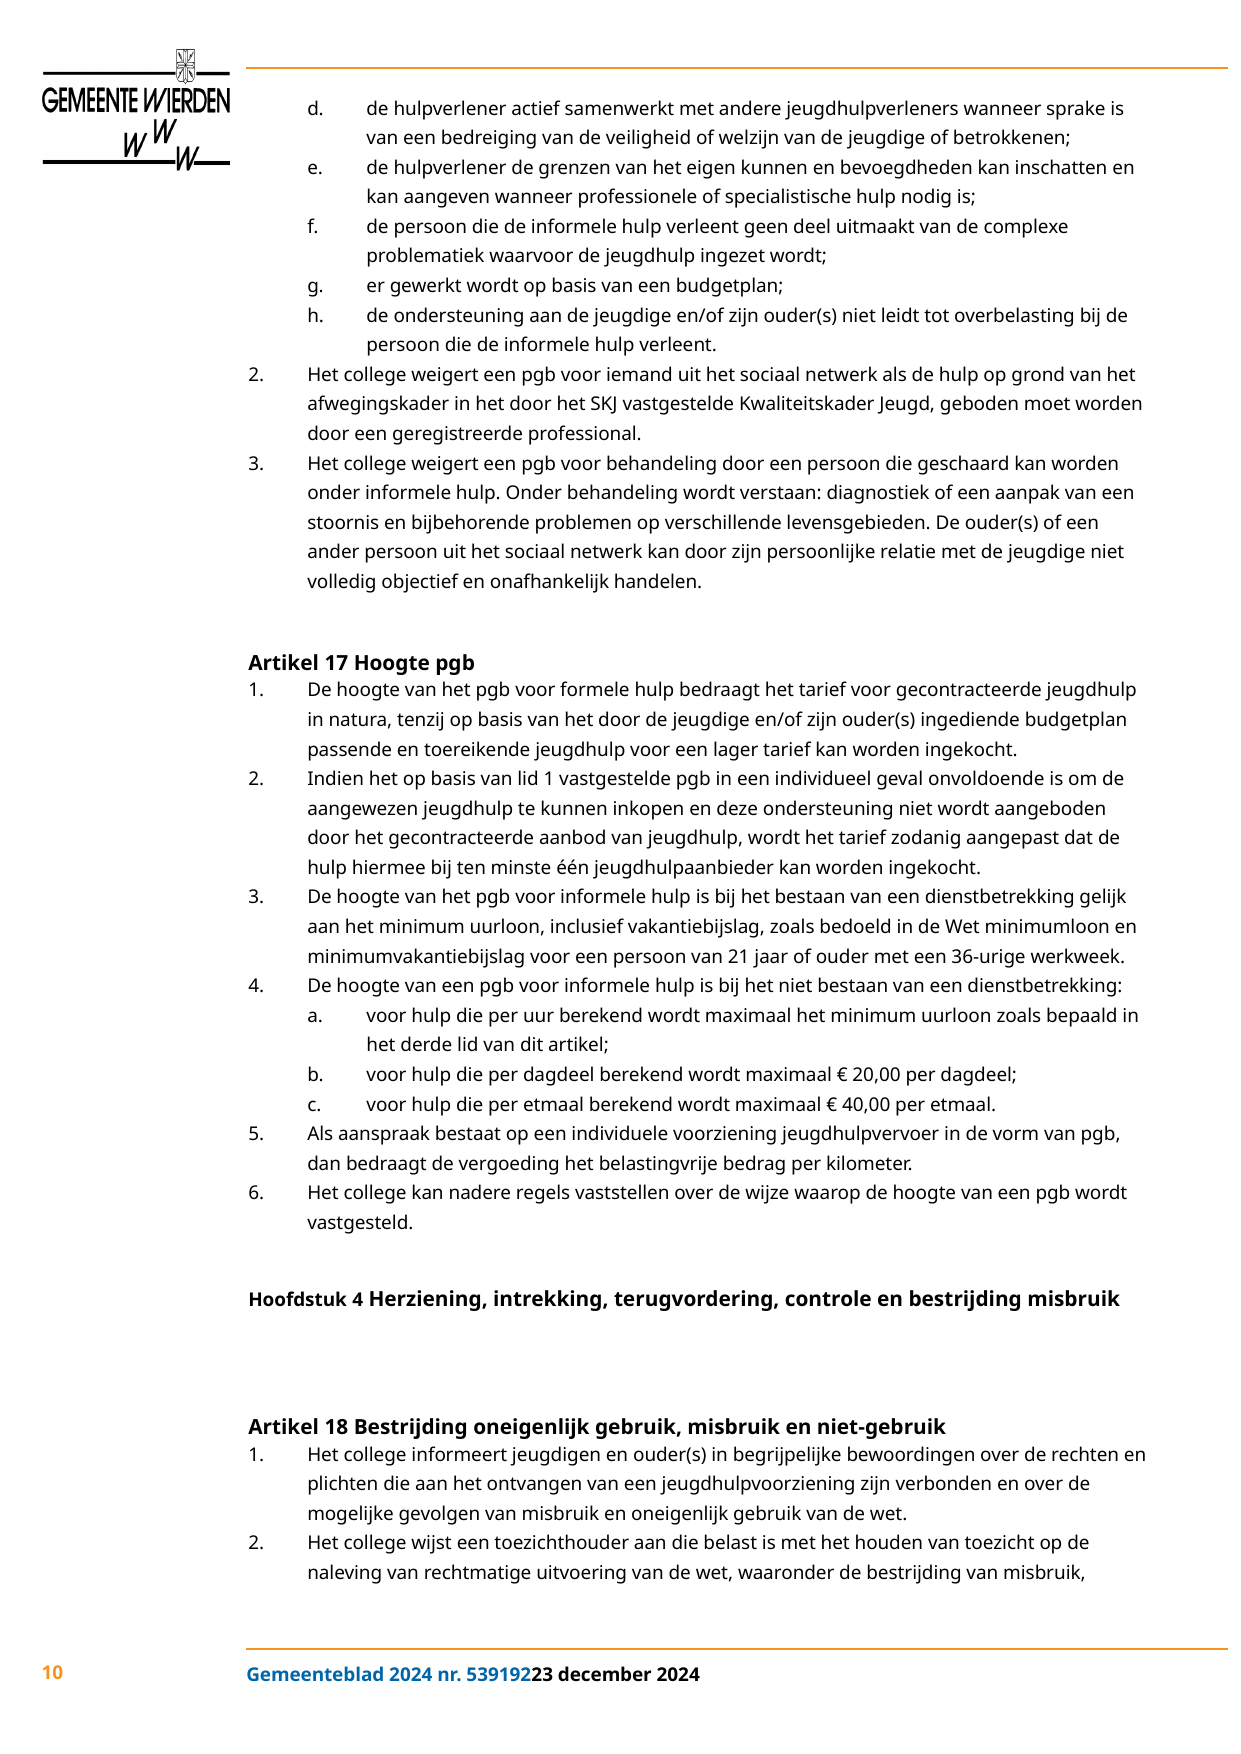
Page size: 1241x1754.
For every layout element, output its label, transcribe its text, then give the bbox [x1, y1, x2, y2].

list Het college weigert een pgb voor behandeling door een persoon die geschaard kan worden onder informele hulp. Onder behandeling wordt verstaan: diagnostiek of een aanpak van een stoornis en bijbehorende problemen op verschillende levensgebieden. De ouder(s) of een ander persoon uit het sociaal netwerk kan door zijn persoonlijke relatie met de jeugdige niet volledig objectief en onafhankelijk handelen. [248, 450, 1152, 594]
list De hoogte van het pgb voor informele hulp is bij het bestaan van een dienstbetrekking gelijk aan het minimum uurloon, inclusief vakantiebijslag, zoals bedoeld in de Wet minimumloon en minimumvakantiebijslag voor een persoon van 21 jaar of ouder met een 36-urige werkweek. [248, 884, 1152, 968]
list Indien het op basis van lid 1 vastgestelde pgb in een individueel geval onvoldoende is om de aangewezen jeugdhulp te kunnen inkopen en deze ondersteuning niet wordt aangeboden door het gecontracteerde aanbod van jeugdhulp, wordt het tarief zodanig aangepast dat de hulp hiermee bij ten minste één jeugdhulpaanbieder kan worden ingekocht. [248, 765, 1152, 880]
list Het college kan nadere regels vaststellen over de wijze waarop de hoogte van een pgb wordt vastgesteld. [248, 1179, 1152, 1235]
list Als aanspraak bestaat op een individuele voorziening jeugdhulpvervoer in de vorm van pgb, dan bedraagt de vergoeding het belastingvrije bedrag per kilometer. [248, 1120, 1152, 1176]
list Het college weigert een pgb voor iemand uit het sociaal netwerk als de hulp op grond van het afwegingskader in het door het SKJ vastgestelde Kwaliteitskader Jeugd, geboden moet worden door een geregistreerde professional. [248, 361, 1152, 446]
text Artikel 17 Hoogte pgb [248, 648, 1152, 677]
list voor hulp die per dagdeel berekend wordt maximaal € 20,00 per dagdeel; [307, 1061, 1152, 1087]
list de hulpverlener de grenzen van het eigen kunnen en bevoegdheden kan inschatten en kan aangeven wanneer professionele of specialistische hulp nodig is; [307, 154, 1152, 209]
list Het college wijst een toezichthouder aan die belast is met het houden van toezicht op de naleving van rechtmatige uitvoering van de wet, waaronder de bestrijding van misbruik, [248, 1529, 1152, 1585]
list voor hulp die per etmaal berekend wordt maximaal € 40,00 per etmaal. [307, 1091, 1152, 1116]
text Artikel 18 Bestrijding oneigenlijk gebruik, misbruik en niet-gebruik [248, 1412, 1152, 1441]
list de hulpverlener actief samenwerkt met andere jeugdhulpverleners wanneer sprake is van een bedreiging van de veiligheid of welzijn van de jeugdige of betrokkenen; [307, 95, 1152, 150]
list er gewerkt wordt op basis van een budgetplan; [307, 272, 1152, 298]
list De hoogte van het pgb voor formele hulp bedraagt het tarief voor gecontracteerde jeugdhulp in natura, tenzij op basis van het door de jeugdige en/of zijn ouder(s) ingediende budgetplan passende en toereikende jeugdhulp voor een lager tarief kan worden ingekocht. [248, 677, 1152, 761]
list Het college informeert jeugdigen en ouder(s) in begrijpelijke bewoordingen over de rechten en plichten die aan het ontvangen van een jeugdhulpvoorziening zijn verbonden en over de mogelijke gevolgen van misbruik en oneigenlijk gebruik van de wet. [248, 1441, 1152, 1526]
picture [41, 47, 231, 172]
text Hoofdstuk 4 Herziening, intrekking, terugvordering, controle en bestrijding misbruik [248, 1284, 1152, 1313]
list voor hulp die per uur berekend wordt maximaal het minimum uurloon zoals bepaald in het derde lid van dit artikel; [307, 1002, 1152, 1057]
list de ondersteuning aan de jeugdige en/of zijn ouder(s) niet leidt tot overbelasting bij de persoon die de informele hulp verleent. [307, 302, 1152, 357]
list De hoogte van een pgb voor informele hulp is bij het niet bestaan van een dienstbetrekking: [248, 972, 1152, 998]
list de persoon die de informele hulp verleent geen deel uitmaakt van de complexe problematiek waarvoor de jeugdhulp ingezet wordt; [307, 213, 1152, 268]
